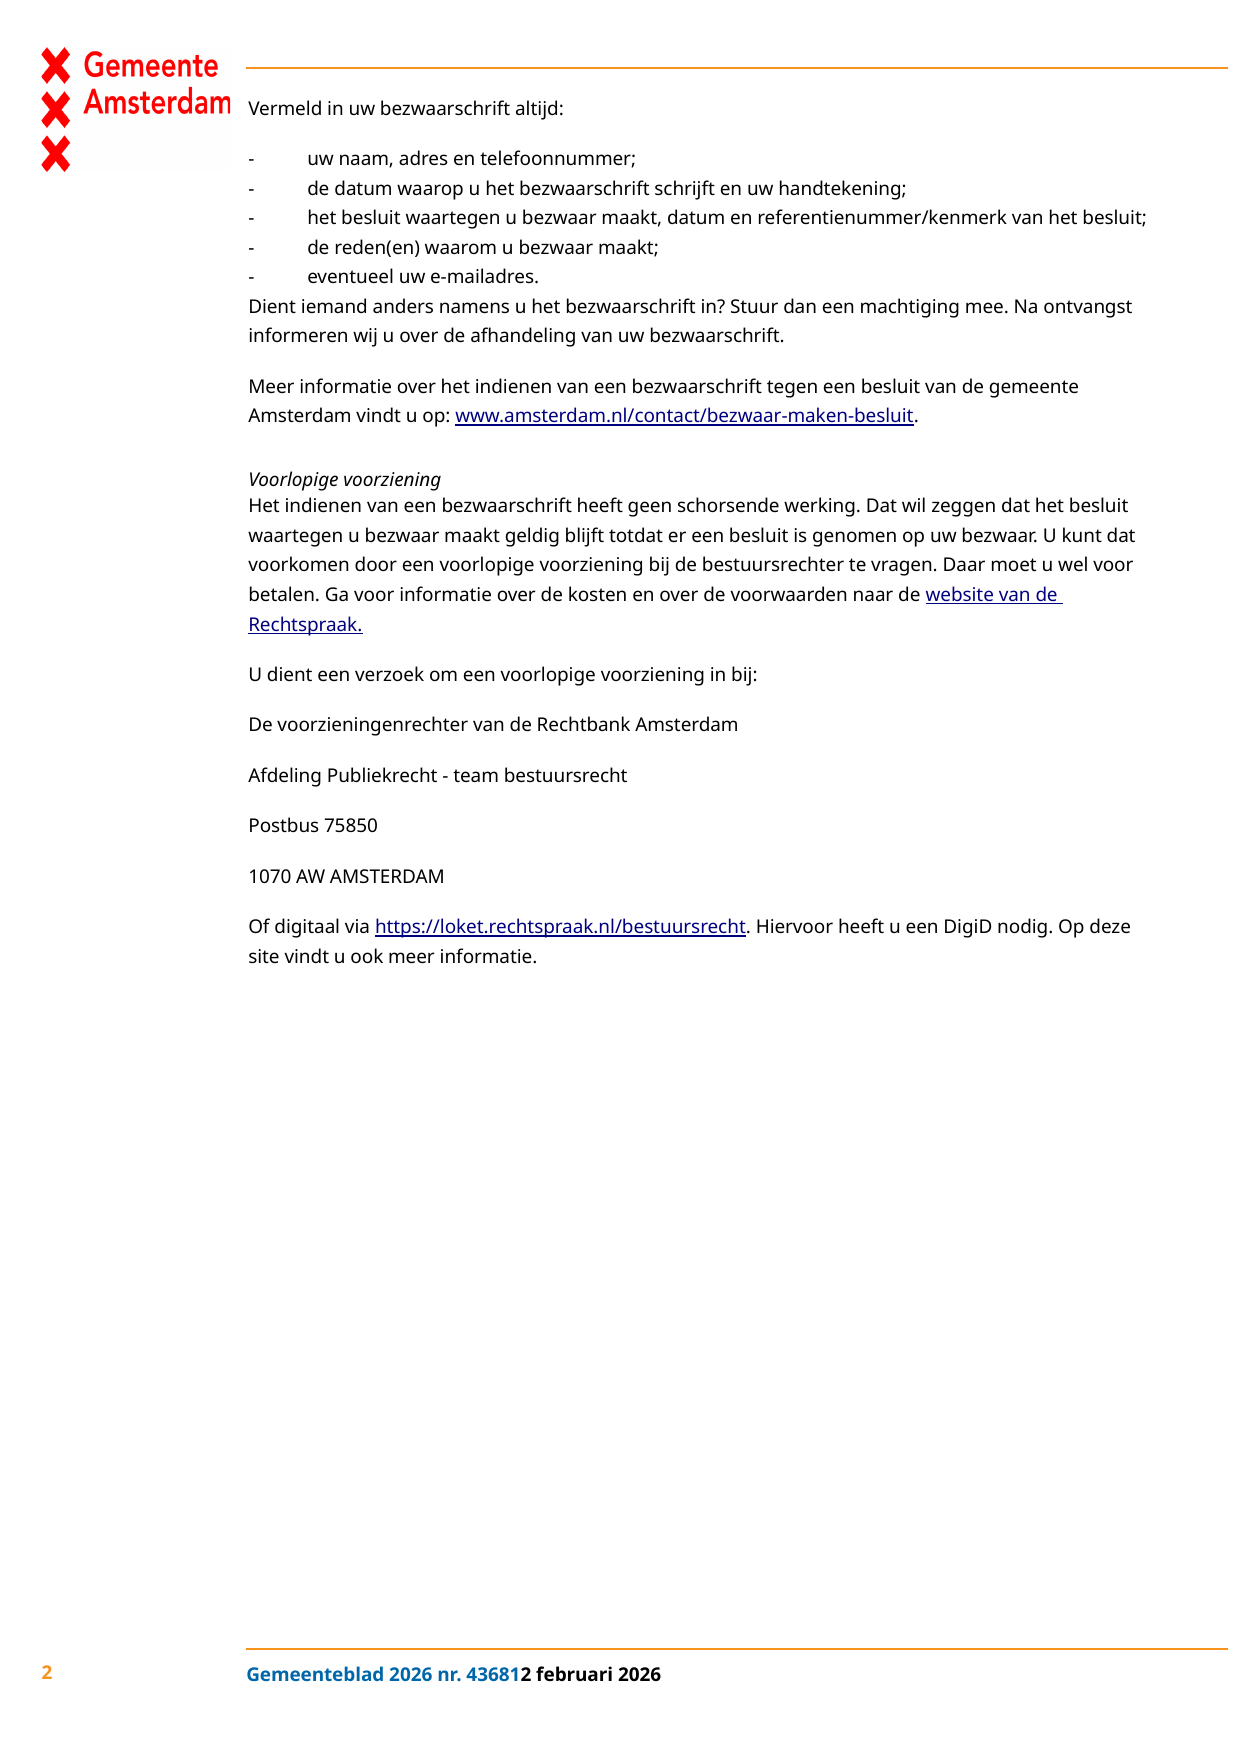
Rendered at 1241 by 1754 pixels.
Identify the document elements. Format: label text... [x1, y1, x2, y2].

text De voorzieningenrechter van de Rechtbank Amsterdam [248, 712, 1152, 737]
text Postbus 75850 [248, 812, 1152, 838]
text Vermeld in uw bezwaarschrift altijd: [248, 95, 1152, 121]
text Afdeling Publiekrecht - team bestuursrecht [248, 762, 1152, 788]
text Dient iemand anders namens u het bezwaarschrift in? Stuur dan een machtiging mee. Na ontvangst informeren wij u over de afhandeling van uw bezwaarschrift. [248, 293, 1152, 348]
list de reden(en) waarom u bezwaar maakt; [248, 234, 1152, 260]
text Meer informatie over het indienen van een bezwaarschrift tegen een besluit van de gemeente Amsterdam vindt u op: www.amsterdam.nl/contact/bezwaar-maken-besluit. [248, 373, 1152, 428]
list uw naam, adres en telefoonnummer; [248, 145, 1152, 171]
text U dient een verzoek om een voorlopige voorziening in bij: [248, 661, 1152, 687]
picture [41, 47, 231, 172]
text Of digitaal via https://loket.rechtspraak.nl/bestuursrecht. Hiervoor heeft u een DigiD nodig. Op deze site vindt u ook meer informatie. [248, 913, 1152, 968]
text Het indienen van een bezwaarschrift heeft geen schorsende werking. Dat wil zeggen dat het besluit waartegen u bezwaar maakt geldig blijft totdat er een besluit is genomen op uw bezwaar. U kunt dat voorkomen door een voorlopige voorziening bij de bestuursrechter te vragen. Daar moet u wel voor betalen. Ga voor informatie over de kosten en over de voorwaarden naar de website van de Rechtspraak. [248, 492, 1152, 636]
list het besluit waartegen u bezwaar maakt, datum en referentienummer/kenmerk van het besluit; [248, 204, 1152, 230]
text 1070 AW AMSTERDAM [248, 863, 1152, 888]
list de datum waarop u het bezwaarschrift schrijft en uw handtekening; [248, 175, 1152, 201]
list eventueel uw e-mailadres. [248, 263, 1152, 289]
text Voorlopige voorziening [248, 467, 1152, 492]
